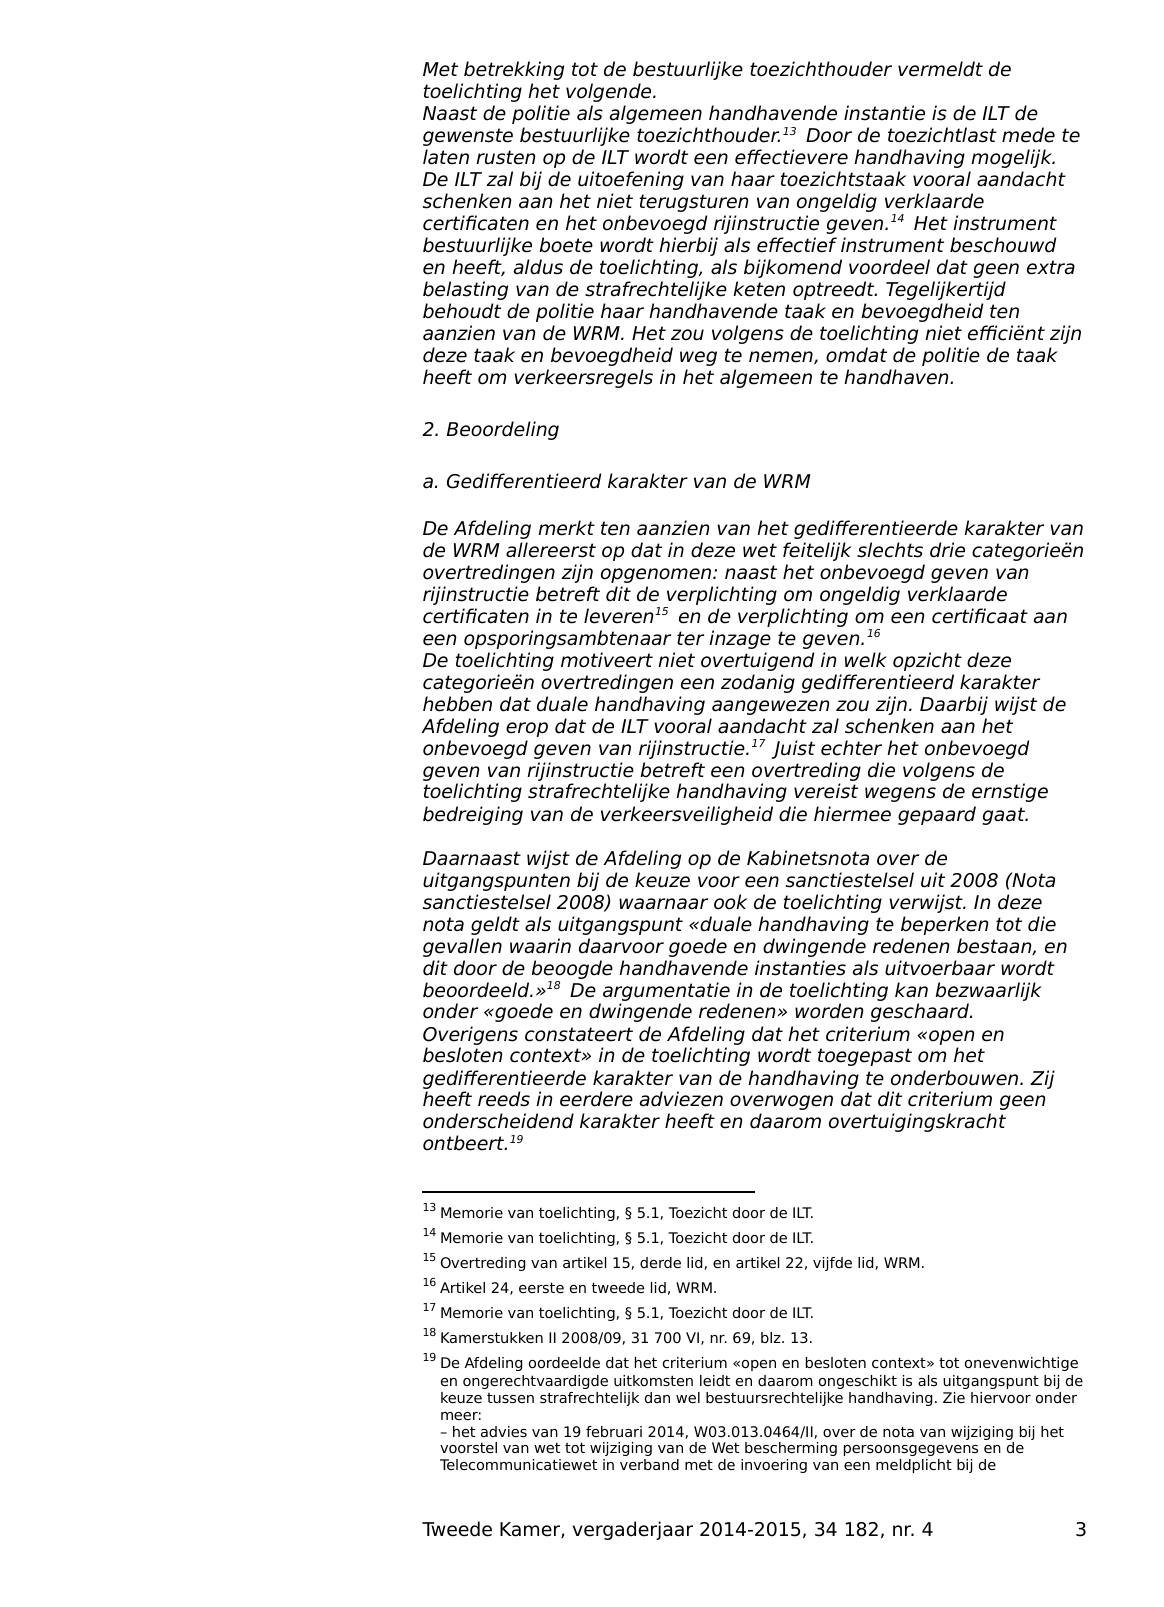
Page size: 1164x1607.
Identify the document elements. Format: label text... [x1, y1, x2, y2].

text Memorie van toelichting, § 5.1, Toezicht door de ILT. [422, 1301, 1087, 1323]
text – het advies van 19 februari 2014, W03.013.0464/II, over de nota van wijziging bij het voorstel van wet tot wijziging van de Wet bescherming persoonsgegevens en de Telecommunicatiewet in verband met de invoering van een meldplicht bij de [440, 1424, 1087, 1474]
text Overtreding van artikel 15, derde lid, en artikel 22, vijfde lid, WRM. [422, 1251, 1087, 1273]
text De toelichting motiveert niet overtuigend in welk opzicht deze categorieën overtredingen een zodanig gedifferentieerd karakter hebben dat duale handhaving aangewezen zou zijn. Daarbij wijst de Afdeling erop dat de ILT vooral aandacht zal schenken aan het onbevoegd geven van rijinstructie. Juist echter het onbevoegd geven van rijinstructie betreft een overtreding die volgens de toelichting strafrechtelijke handhaving vereist wegens de ernstige bedreiging van de verkeersveiligheid die hiermee gepaard gaat. [422, 649, 1087, 825]
text Artikel 24, eerste en tweede lid, WRM. [422, 1276, 1087, 1298]
text Memorie van toelichting, § 5.1, Toezicht door de ILT. [422, 1201, 1087, 1223]
text Naast de politie als algemeen handhavende instantie is de ILT de gewenste bestuurlijke toezichthouder. Door de toezichtlast mede te laten rusten op de ILT wordt een effectievere handhaving mogelijk. De ILT zal bij de uitoefening van haar toezichtstaak vooral aandacht schenken aan het niet terugsturen van ongeldig verklaarde certificaten en het onbevoegd rijinstructie geven. Het instrument bestuurlijke boete wordt hierbij als effectief instrument beschouwd en heeft, aldus de toelichting, als bijkomend voordeel dat geen extra belasting van de strafrechtelijke keten optreedt. Tegelijkertijd behoudt de politie haar handhavende taak en bevoegdheid ten aanzien van de WRM. Het zou volgens de toelichting niet efficiënt zijn deze taak en bevoegdheid weg te nemen, omdat de politie de taak heeft om verkeersregels in het algemeen te handhaven. [422, 103, 1087, 389]
subtitle 2. Beoordeling [422, 419, 1087, 441]
text De Afdeling merkt ten aanzien van het gedifferentieerde karakter van de WRM allereerst op dat in deze wet feitelijk slechts drie categorieën overtredingen zijn opgenomen: naast het onbevoegd geven van rijinstructie betreft dit de verplichting om ongeldig verklaarde certificaten in te leveren en de verplichting om een certificaat aan een opsporingsambtenaar ter inzage te geven. [422, 518, 1087, 649]
text Memorie van toelichting, § 5.1, Toezicht door de ILT. [422, 1226, 1087, 1248]
text Daarnaast wijst de Afdeling op de Kabinetsnota over de uitgangspunten bij de keuze voor een sanctiestelsel uit 2008 (Nota sanctiestelsel 2008) waarnaar ook de toelichting verwijst. In deze nota geldt als uitgangspunt «duale handhaving te beperken tot die gevallen waarin daarvoor goede en dwingende redenen bestaan, en dit door de beoogde handhavende instanties als uitvoerbaar wordt beoordeeld.» De argumentatie in de toelichting kan bezwaarlijk onder «goede en dwingende redenen» worden geschaard. [422, 848, 1087, 1023]
text De Afdeling oordeelde dat het criterium «open en besloten context» tot onevenwichtige en ongerechtvaardigde uitkomsten leidt en daarom ongeschikt is als uitgangspunt bij de keuze tussen strafrechtelijk dan wel bestuursrechtelijke handhaving. Zie hiervoor onder meer: [422, 1351, 1087, 1424]
subtitle a. Gedifferentieerd karakter van de WRM [422, 471, 1087, 493]
text Met betrekking tot de bestuurlijke toezichthouder vermeldt de toelichting het volgende. [422, 59, 1087, 103]
text Kamerstukken II 2008/09, 31 700 VI, nr. 69, blz. 13. [422, 1326, 1087, 1348]
text Overigens constateert de Afdeling dat het criterium «open en besloten context» in de toelichting wordt toegepast om het gedifferentieerde karakter van de handhaving te onderbouwen. Zij heeft reeds in eerdere adviezen overwogen dat dit criterium geen onderscheidend karakter heeft en daarom overtuigingskracht ontbeert. [422, 1023, 1087, 1155]
